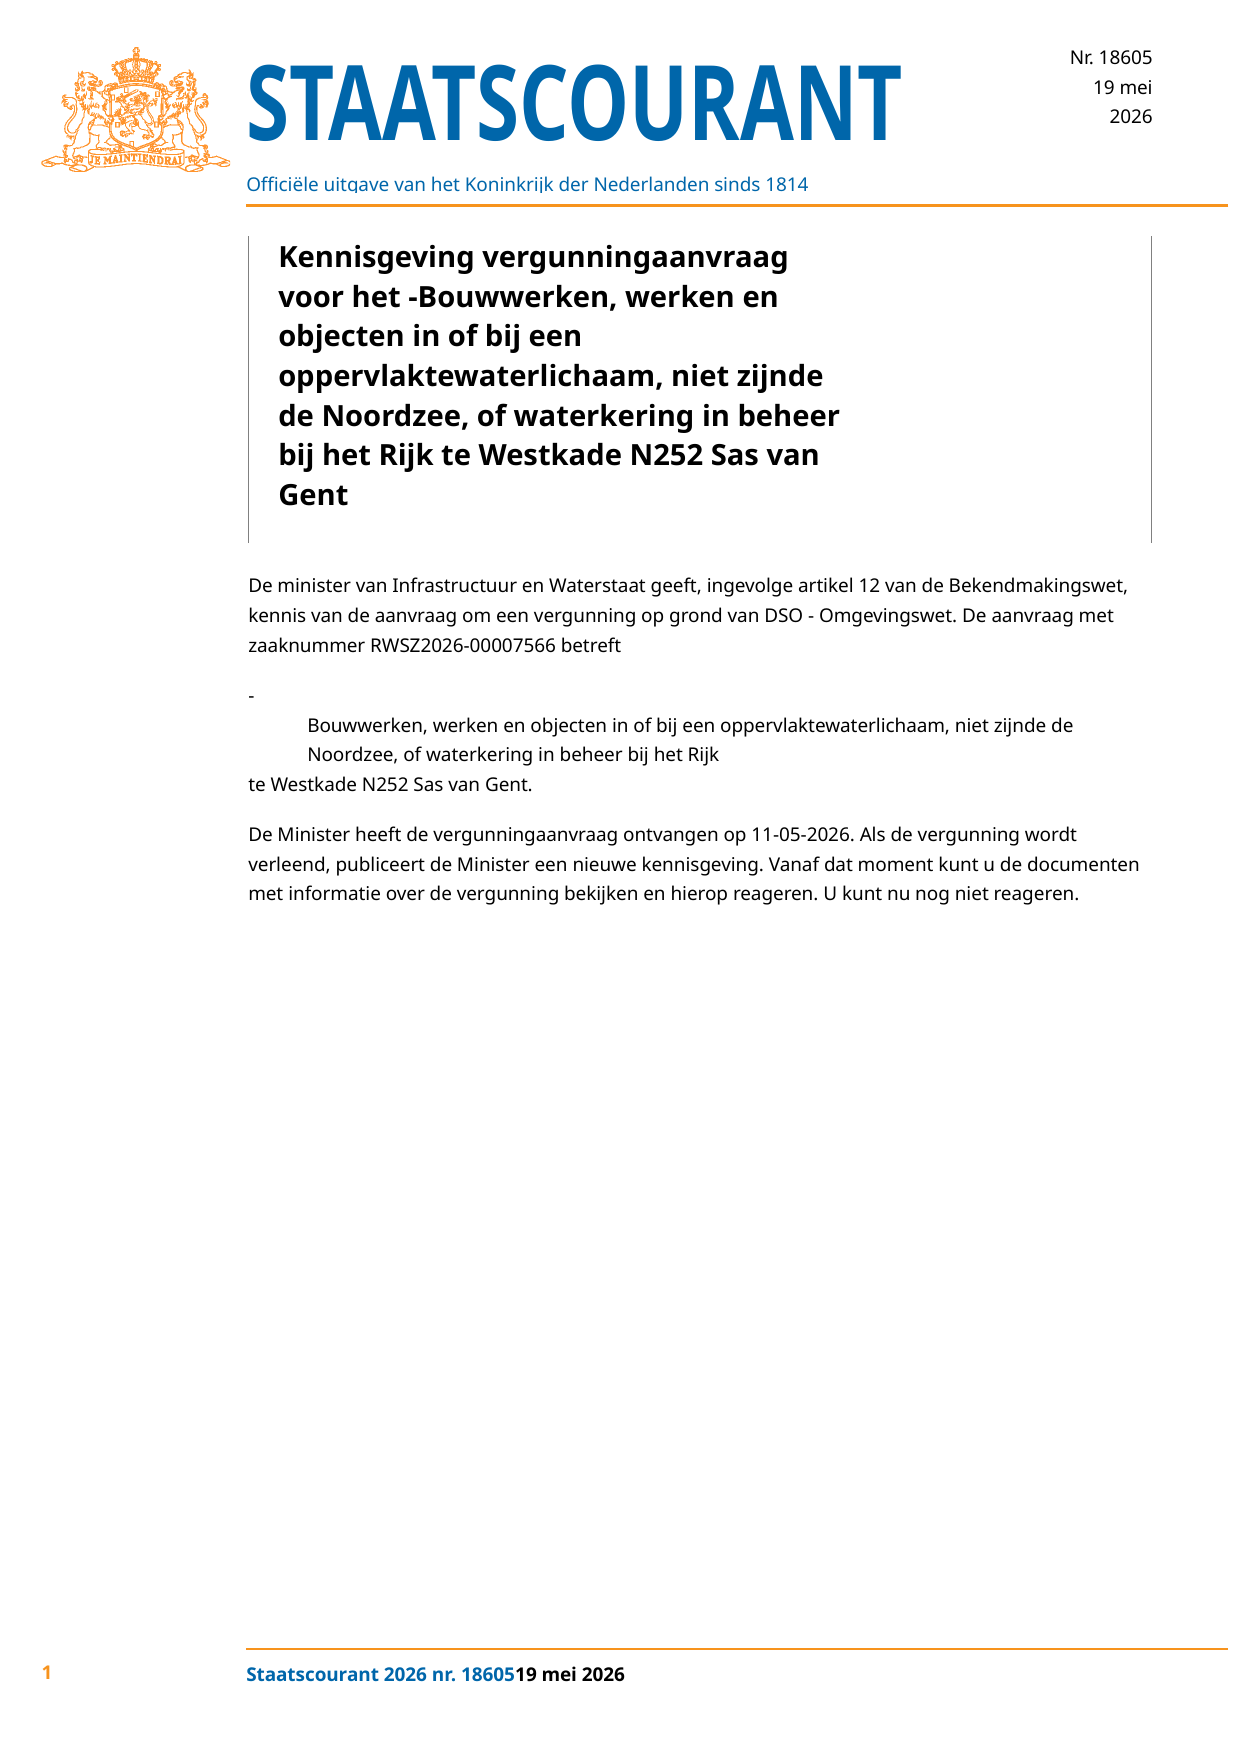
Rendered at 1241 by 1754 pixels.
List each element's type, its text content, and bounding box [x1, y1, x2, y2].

text De Minister heeft de vergunningaanvraag ontvangen op 11-05-2026. Als de vergunning wordt verleend, publiceert de Minister een nieuwe kennisgeving. Vanaf dat moment kunt u de documenten met informatie over de vergunning bekijken en hierop reageren. U kunt nu nog niet reageren. [248, 821, 1152, 906]
table_header [1090, 236, 1151, 413]
text te Westkade N252 Sas van Gent. [248, 771, 1152, 797]
table_header Kennisgeving vergunningaanvraag voor het -Bouwwerken, werken en objecten in of bij een oppervlaktewaterlichaam, niet zijnde de Noordzee, of waterkering in beheer bij het Rijk te Westkade N252 Sas van Gent [249, 236, 850, 543]
text De minister van Infrastructuur en Waterstaat geeft, ingevolge artikel 12 van de Bekendmakingswet, kennis van de aanvraag om een vergunning op grond van DSO - Omgevingswet. De aanvraag met zaaknummer RWSZ2026-00007566 betreft [248, 573, 1152, 658]
picture [41, 47, 231, 172]
table_header [850, 414, 1151, 543]
list Bouwwerken, werken en objecten in of bij een oppervlaktewaterlichaam, niet zijnde de Noordzee, of waterkering in beheer bij het Rijk [248, 712, 1152, 767]
picture [912, 236, 1090, 414]
table_header [850, 236, 912, 413]
